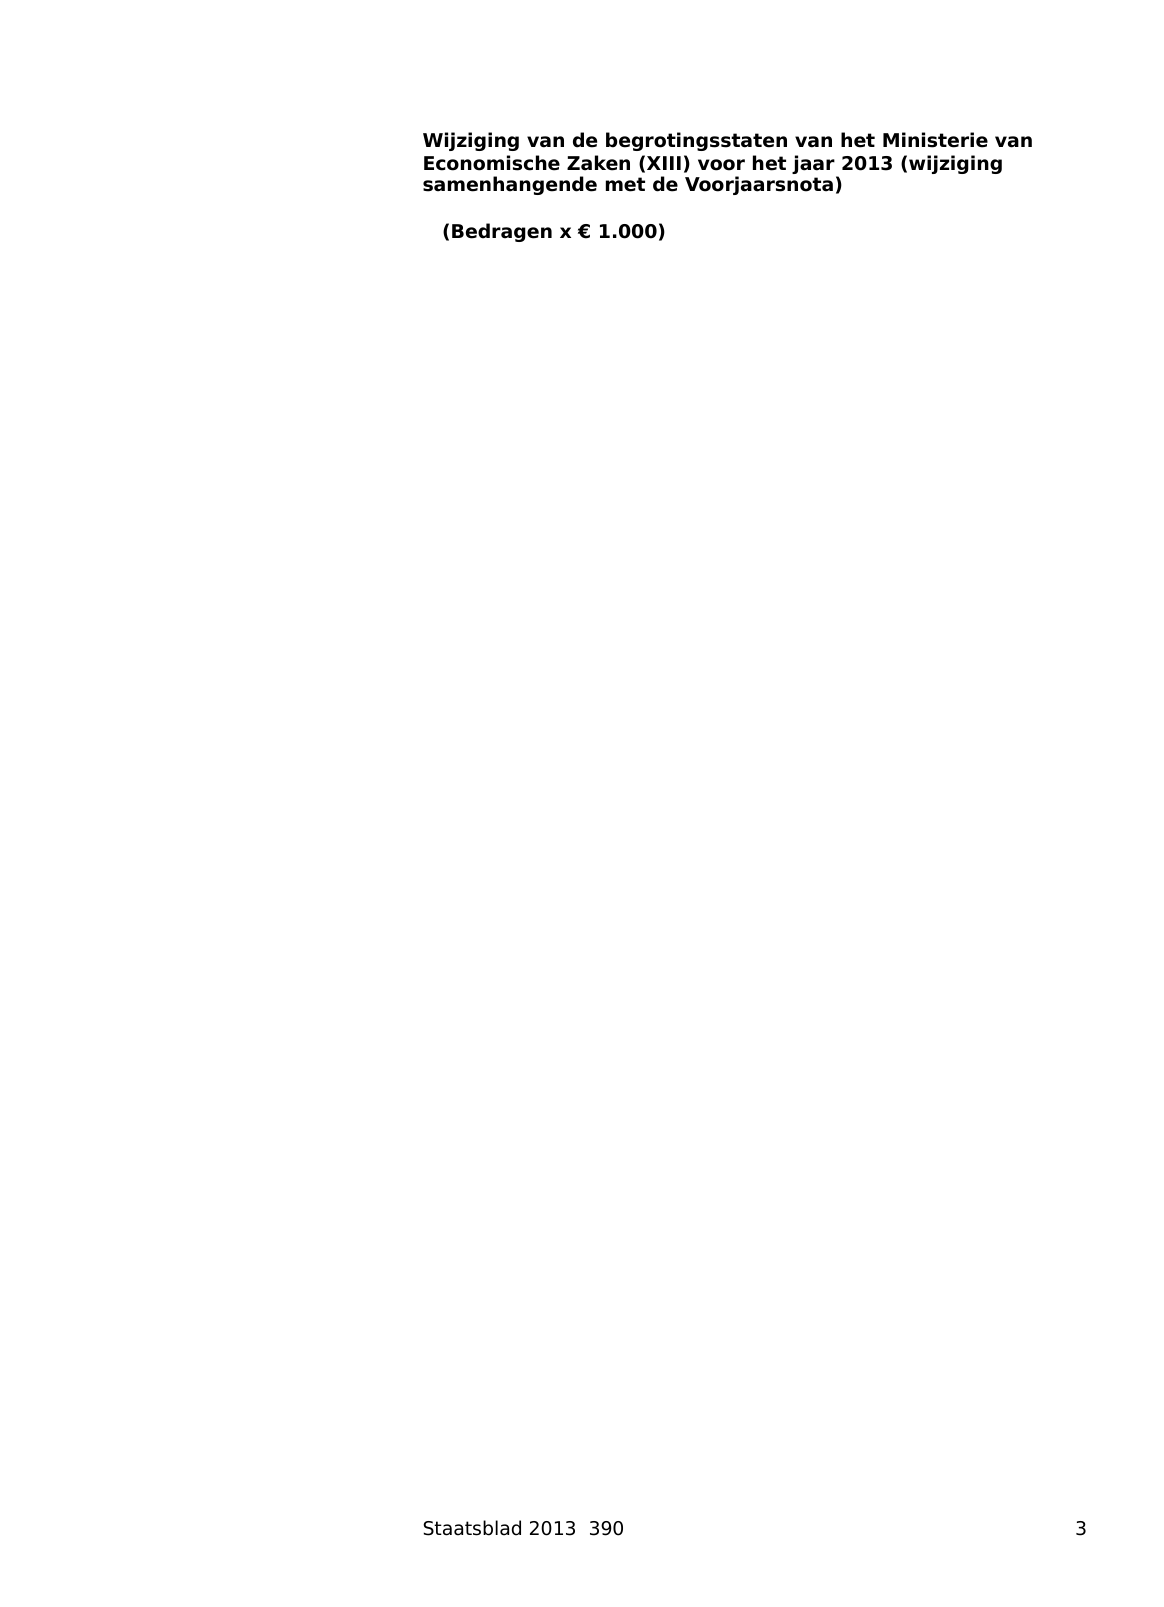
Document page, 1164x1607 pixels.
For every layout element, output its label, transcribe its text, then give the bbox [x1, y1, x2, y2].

text (Bedragen x € 1.000) [422, 221, 1087, 243]
subtitle Wijziging van de begrotingsstaten van het Ministerie van Economische Zaken (XIII) voor het jaar 2013 (wijziging samenhangende met de Voorjaarsnota) [422, 130, 1087, 196]
